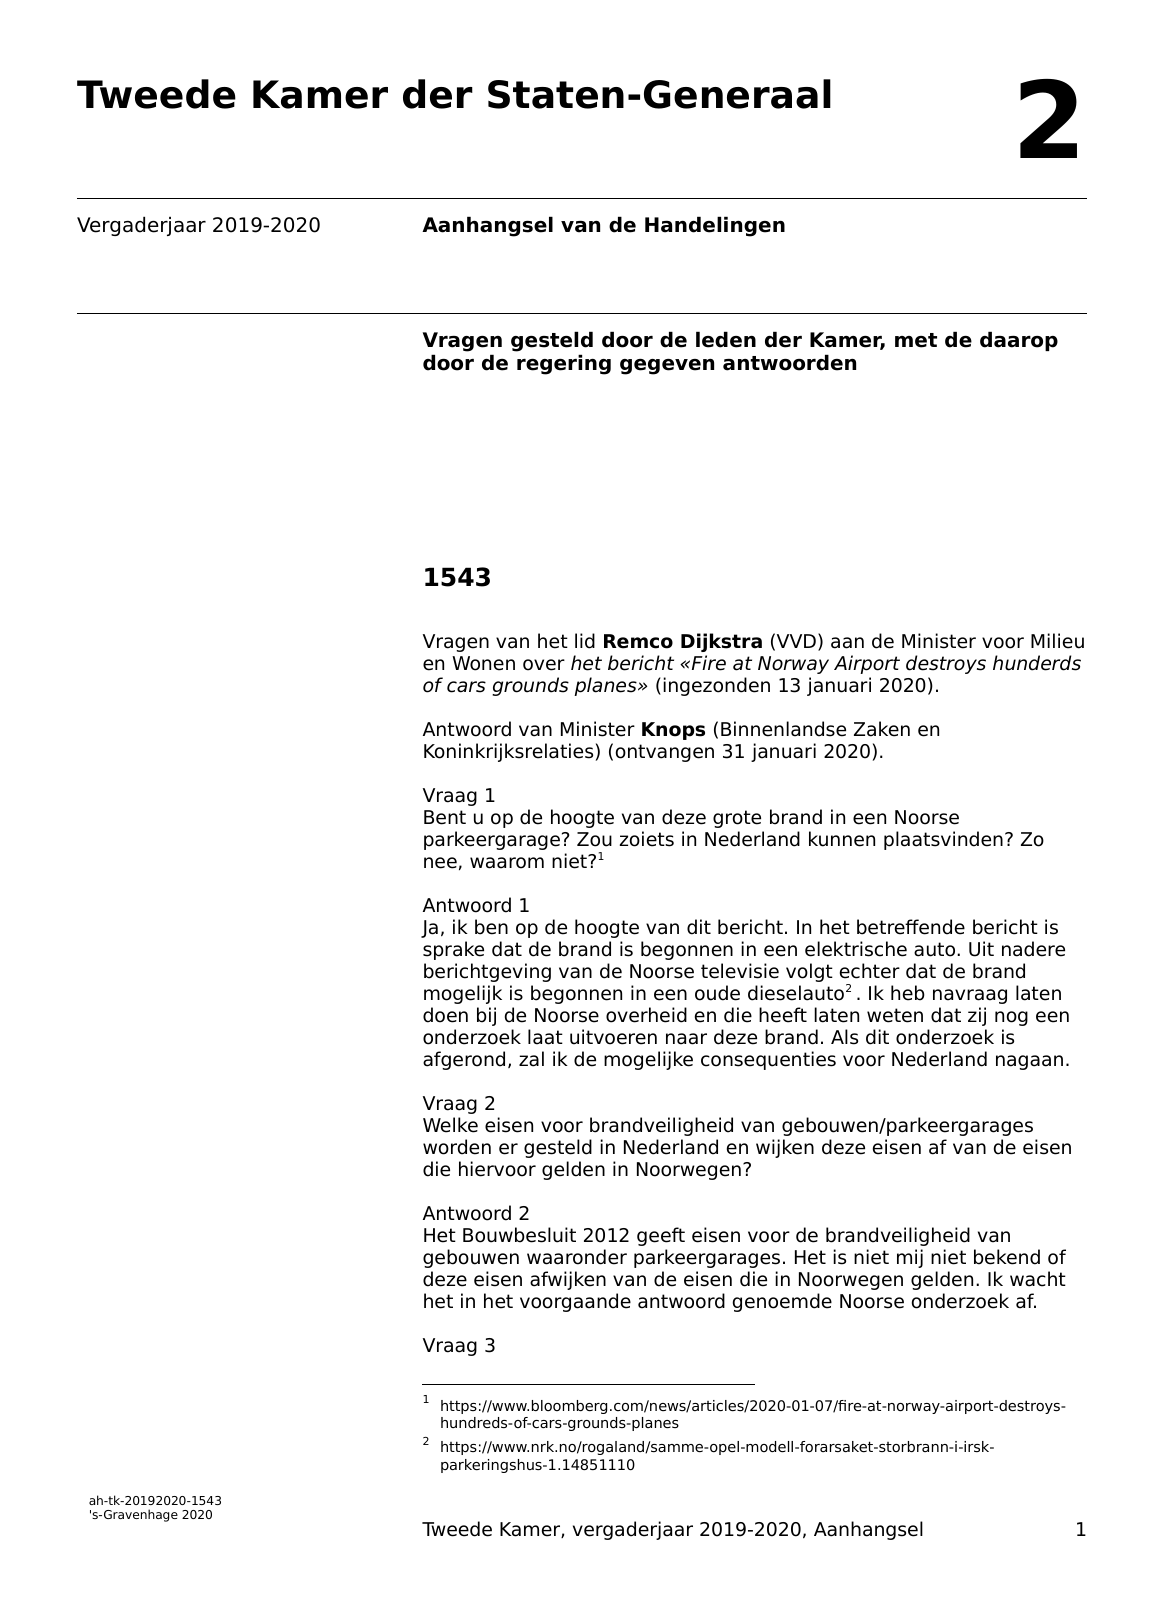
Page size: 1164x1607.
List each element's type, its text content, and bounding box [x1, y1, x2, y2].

text Ja, ik ben op de hoogte van dit bericht. In het betreffende bericht is sprake dat de brand is begonnen in een elektrische auto. Uit nadere berichtgeving van de Noorse televisie volgt echter dat de brand mogelijk is begonnen in een oude dieselauto. Ik heb navraag laten doen bij de Noorse overheid en die heeft laten weten dat zij nog een onderzoek laat uitvoeren naar deze brand. Als dit onderzoek is afgerond, zal ik de mogelijke consequenties voor Nederland nagaan. [422, 917, 1087, 1071]
text Antwoord van Minister Knops (Binnenlandse Zaken en Koninkrijksrelaties) (ontvangen 31 januari 2020). [422, 719, 1087, 763]
text 's-Gravenhage 2020 [88, 1508, 323, 1522]
text https://www.bloomberg.com/news/articles/2020-01-07/fire-at-norway-airport-destroys-hundreds-of-cars-grounds-planes [422, 1393, 1087, 1432]
table_cell Aanhangsel van de Handelingen [422, 199, 1087, 313]
table_header Tweede Kamer der Staten-Generaal [77, 59, 886, 198]
text Het Bouwbesluit 2012 geeft eisen voor de brandveiligheid van gebouwen waaronder parkeergarages. Het is niet mij niet bekend of deze eisen afwijken van de eisen die in Noorwegen gelden. Ik wacht het in het voorgaande antwoord genoemde Noorse onderzoek af. [422, 1225, 1087, 1313]
text Bent u op de hoogte van deze grote brand in een Noorse parkeergarage? Zou zoiets in Nederland kunnen plaatsvinden? Zo nee, waarom niet? [422, 807, 1087, 873]
table_cell Vragen gesteld door de leden der Kamer, met de daarop door de regering gegeven antwoorden [422, 314, 1087, 376]
text Welke eisen voor brandveiligheid van gebouwen/parkeergarages worden er gesteld in Nederland en wijken deze eisen af van de eisen die hiervoor gelden in Noorwegen? [422, 1115, 1087, 1181]
table_header 2 [886, 59, 1087, 198]
text Antwoord 1 [422, 895, 1087, 917]
text Vraag 3 [422, 1335, 1087, 1357]
text https://www.nrk.no/rogaland/samme-opel-modell-forarsaket-storbrann-i-irsk-parkeringshus-1.14851110 [422, 1435, 1087, 1474]
text Vraag 1 [422, 785, 1087, 807]
text Vraag 2 [422, 1093, 1087, 1115]
text Antwoord 2 [422, 1203, 1087, 1225]
table_cell [77, 314, 422, 376]
table_cell Vergaderjaar 2019-2020 [77, 199, 422, 313]
text 1543 [422, 563, 1087, 592]
text ah-tk-20192020-1543 [88, 1494, 323, 1508]
text Vragen van het lid Remco Dijkstra (VVD) aan de Minister voor Milieu en Wonen over het bericht «Fire at Norway Airport destroys hunderds of cars grounds planes» (ingezonden 13 januari 2020). [422, 631, 1087, 697]
